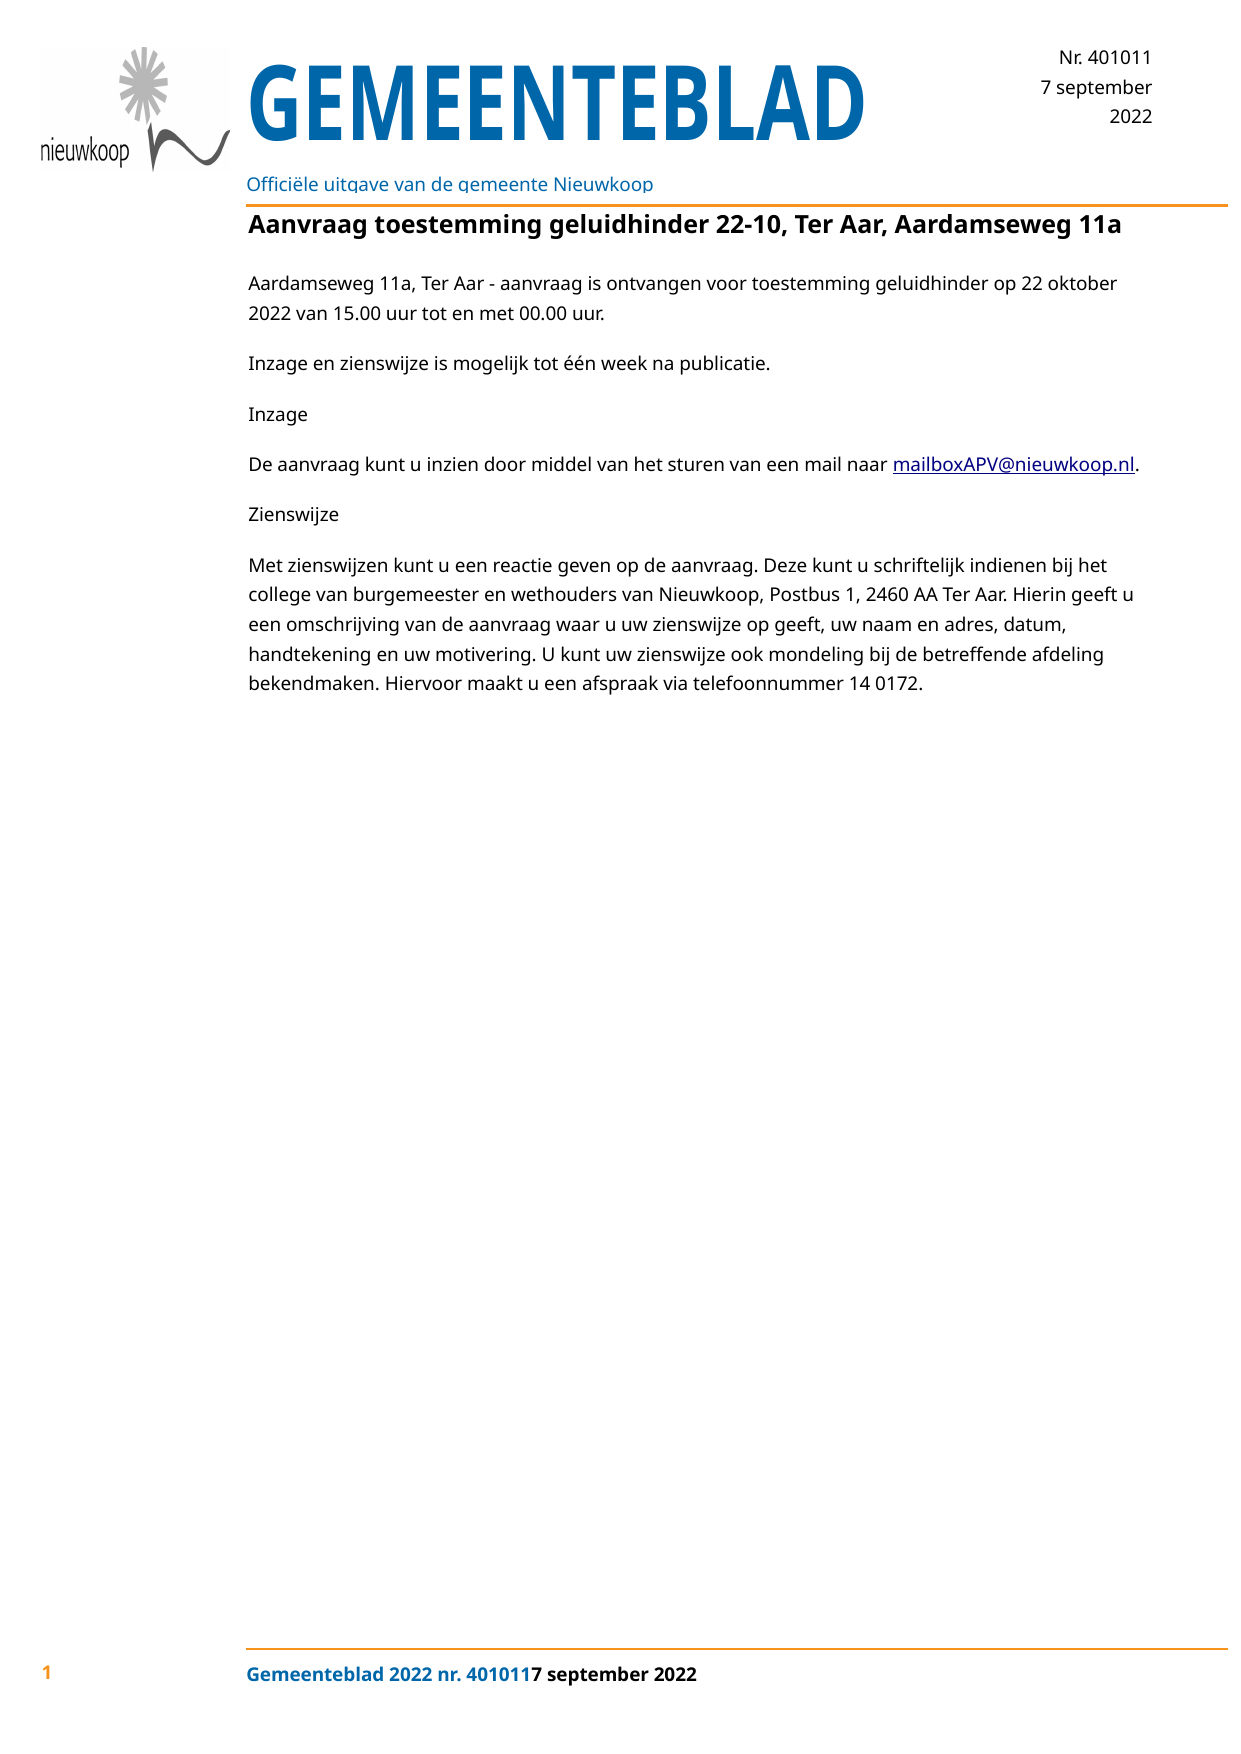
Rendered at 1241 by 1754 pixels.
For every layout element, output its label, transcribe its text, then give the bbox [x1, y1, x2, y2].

text De aanvraag kunt u inzien door middel van het sturen van een mail naar mailboxAPV@nieuwkoop.nl. [248, 451, 1152, 477]
picture [41, 47, 231, 172]
text Aardamseweg 11a, Ter Aar - aanvraag is ontvangen voor toestemming geluidhinder op 22 oktober 2022 van 15.00 uur tot en met 00.00 uur. [248, 270, 1152, 326]
text Zienswijze [248, 502, 1152, 527]
text Met zienswijzen kunt u een reactie geven op de aanvraag. Deze kunt u schriftelijk indienen bij het college van burgemeester en wethouders van Nieuwkoop, Postbus 1, 2460 AA Ter Aar. Hierin geeft u een omschrijving van de aanvraag waar u uw zienswijze op geeft, uw naam en adres, datum, handtekening en uw motivering. U kunt uw zienswijze ook mondeling bij de betreffende afdeling bekendmaken. Hiervoor maakt u een afspraak via telefoonnummer 14 0172. [248, 552, 1152, 696]
text Inzage en zienswijze is mogelijk tot één week na publicatie. [248, 350, 1152, 376]
text Aanvraag toestemming geluidhinder 22-10, Ter Aar, Aardamseweg 11a [248, 207, 1152, 241]
text Inzage [248, 401, 1152, 426]
